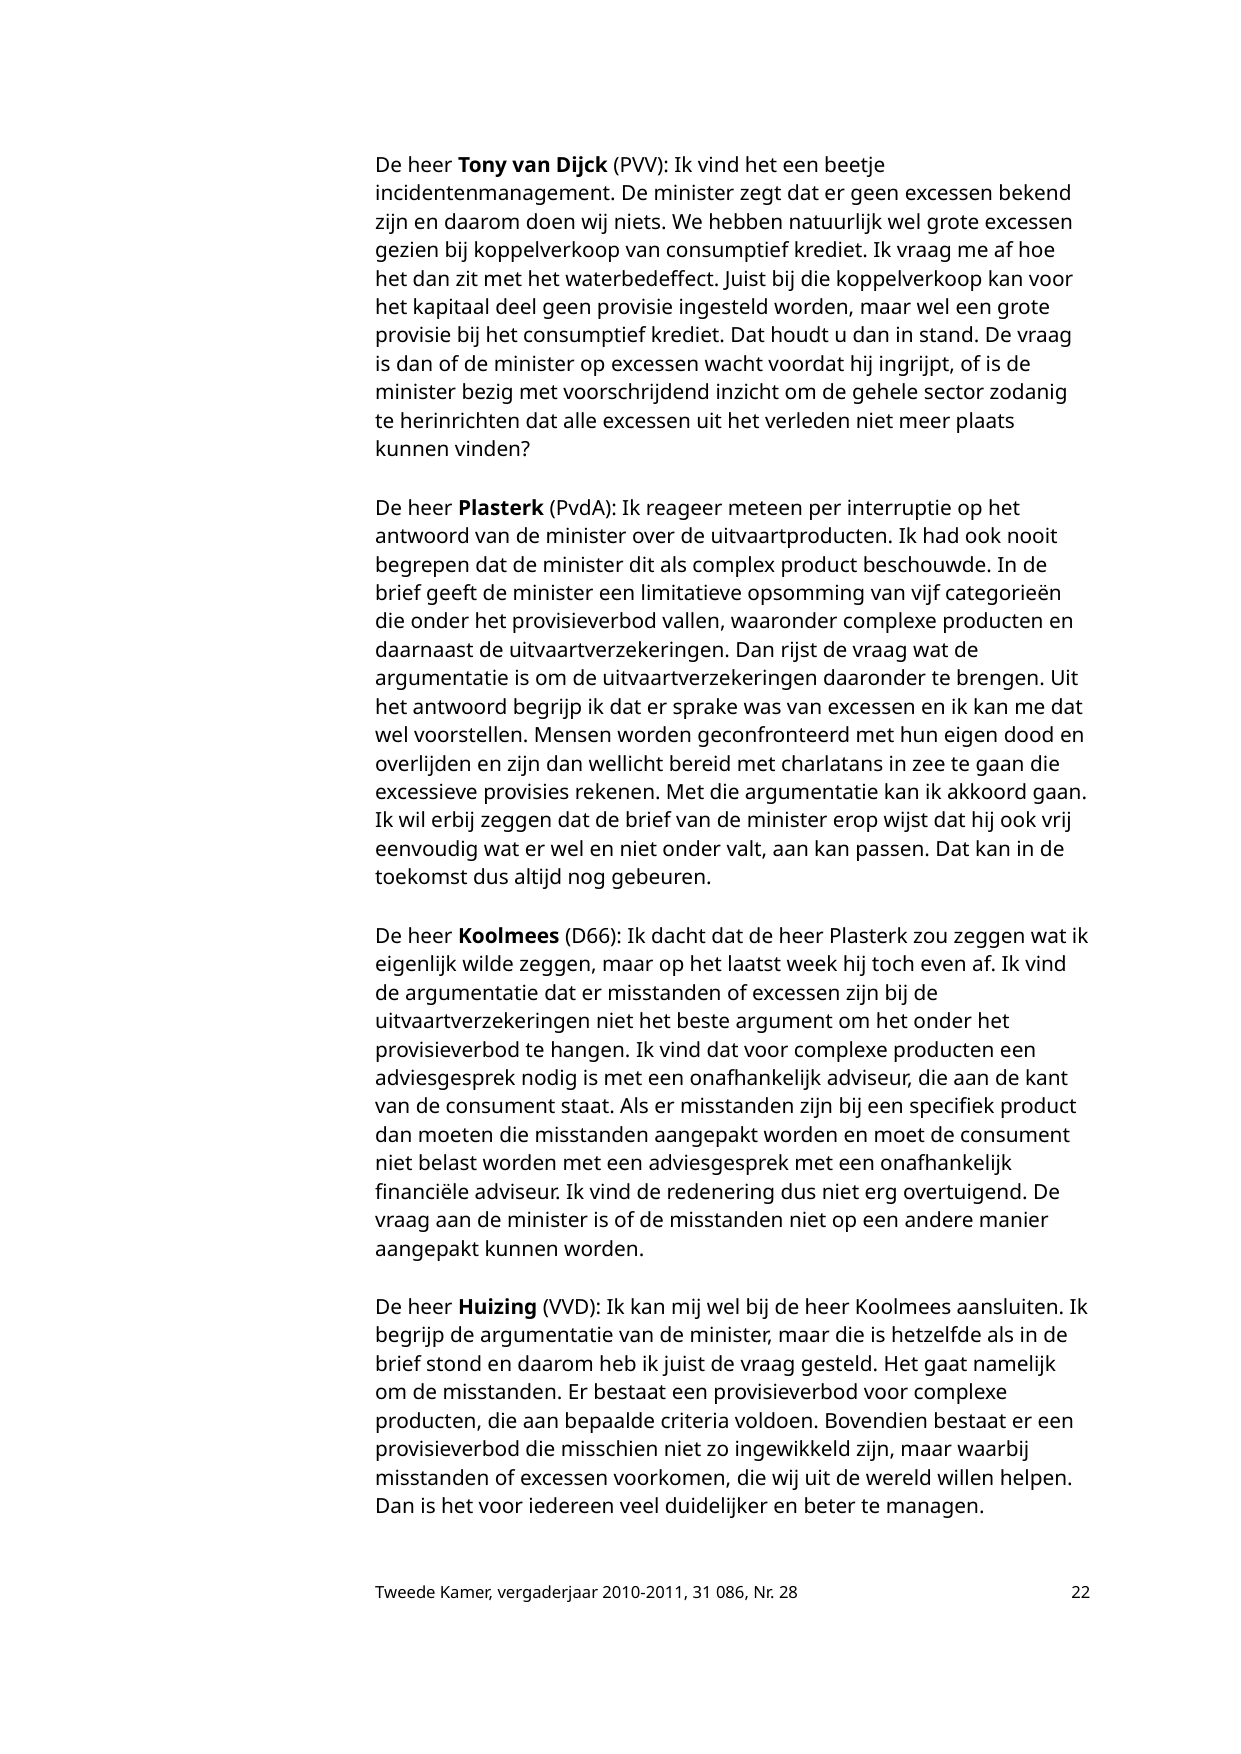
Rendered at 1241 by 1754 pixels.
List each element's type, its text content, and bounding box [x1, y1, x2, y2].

text De heer Koolmees (D66): Ik dacht dat de heer Plasterk zou zeggen wat ik eigenlijk wilde zeggen, maar op het laatst week hij toch even af. Ik vind de argumentatie dat er misstanden of excessen zijn bij de uitvaartverzekeringen niet het beste argument om het onder het provisieverbod te hangen. Ik vind dat voor complexe producten een adviesgesprek nodig is met een onafhankelijk adviseur, die aan de kant van de consument staat. Als er misstanden zijn bij een specifiek product dan moeten die misstanden aangepakt worden en moet de consument niet belast worden met een adviesgesprek met een onafhankelijk financiële adviseur. Ik vind de redenering dus niet erg overtuigend. De vraag aan de minister is of de misstanden niet op een andere manier aangepakt kunnen worden. [375, 921, 1090, 1262]
text De heer Plasterk (PvdA): Ik reageer meteen per interruptie op het antwoord van de minister over de uitvaartproducten. Ik had ook nooit begrepen dat de minister dit als complex product beschouwde. In de brief geeft de minister een limitatieve opsomming van vijf categorieën die onder het provisieverbod vallen, waaronder complexe producten en daarnaast de uitvaartverzekeringen. Dan rijst de vraag wat de argumentatie is om de uitvaartverzekeringen daaronder te brengen. Uit het antwoord begrijp ik dat er sprake was van excessen en ik kan me dat wel voorstellen. Mensen worden geconfronteerd met hun eigen dood en overlijden en zijn dan wellicht bereid met charlatans in zee te gaan die excessieve provisies rekenen. Met die argumentatie kan ik akkoord gaan. Ik wil erbij zeggen dat de brief van de minister erop wijst dat hij ook vrij eenvoudig wat er wel en niet onder valt, aan kan passen. Dat kan in de toekomst dus altijd nog gebeuren. [375, 493, 1090, 891]
text De heer Tony van Dijck (PVV): Ik vind het een beetje incidentenmanagement. De minister zegt dat er geen excessen bekend zijn en daarom doen wij niets. We hebben natuurlijk wel grote excessen gezien bij koppelverkoop van consumptief krediet. Ik vraag me af hoe het dan zit met het waterbedeffect. Juist bij die koppelverkoop kan voor het kapitaal deel geen provisie ingesteld worden, maar wel een grote provisie bij het consumptief krediet. Dat houdt u dan in stand. De vraag is dan of de minister op excessen wacht voordat hij ingrijpt, of is de minister bezig met voorschrijdend inzicht om de gehele sector zodanig te herinrichten dat alle excessen uit het verleden niet meer plaats kunnen vinden? [375, 150, 1090, 463]
text De heer Huizing (VVD): Ik kan mij wel bij de heer Koolmees aansluiten. Ik begrijp de argumentatie van de minister, maar die is hetzelfde als in de brief stond en daarom heb ik juist de vraag gesteld. Het gaat namelijk om de misstanden. Er bestaat een provisieverbod voor complexe producten, die aan bepaalde criteria voldoen. Bovendien bestaat er een provisieverbod die misschien niet zo ingewikkeld zijn, maar waarbij misstanden of excessen voorkomen, die wij uit de wereld willen helpen. Dan is het voor iedereen veel duidelijker en beter te managen. [375, 1292, 1090, 1520]
